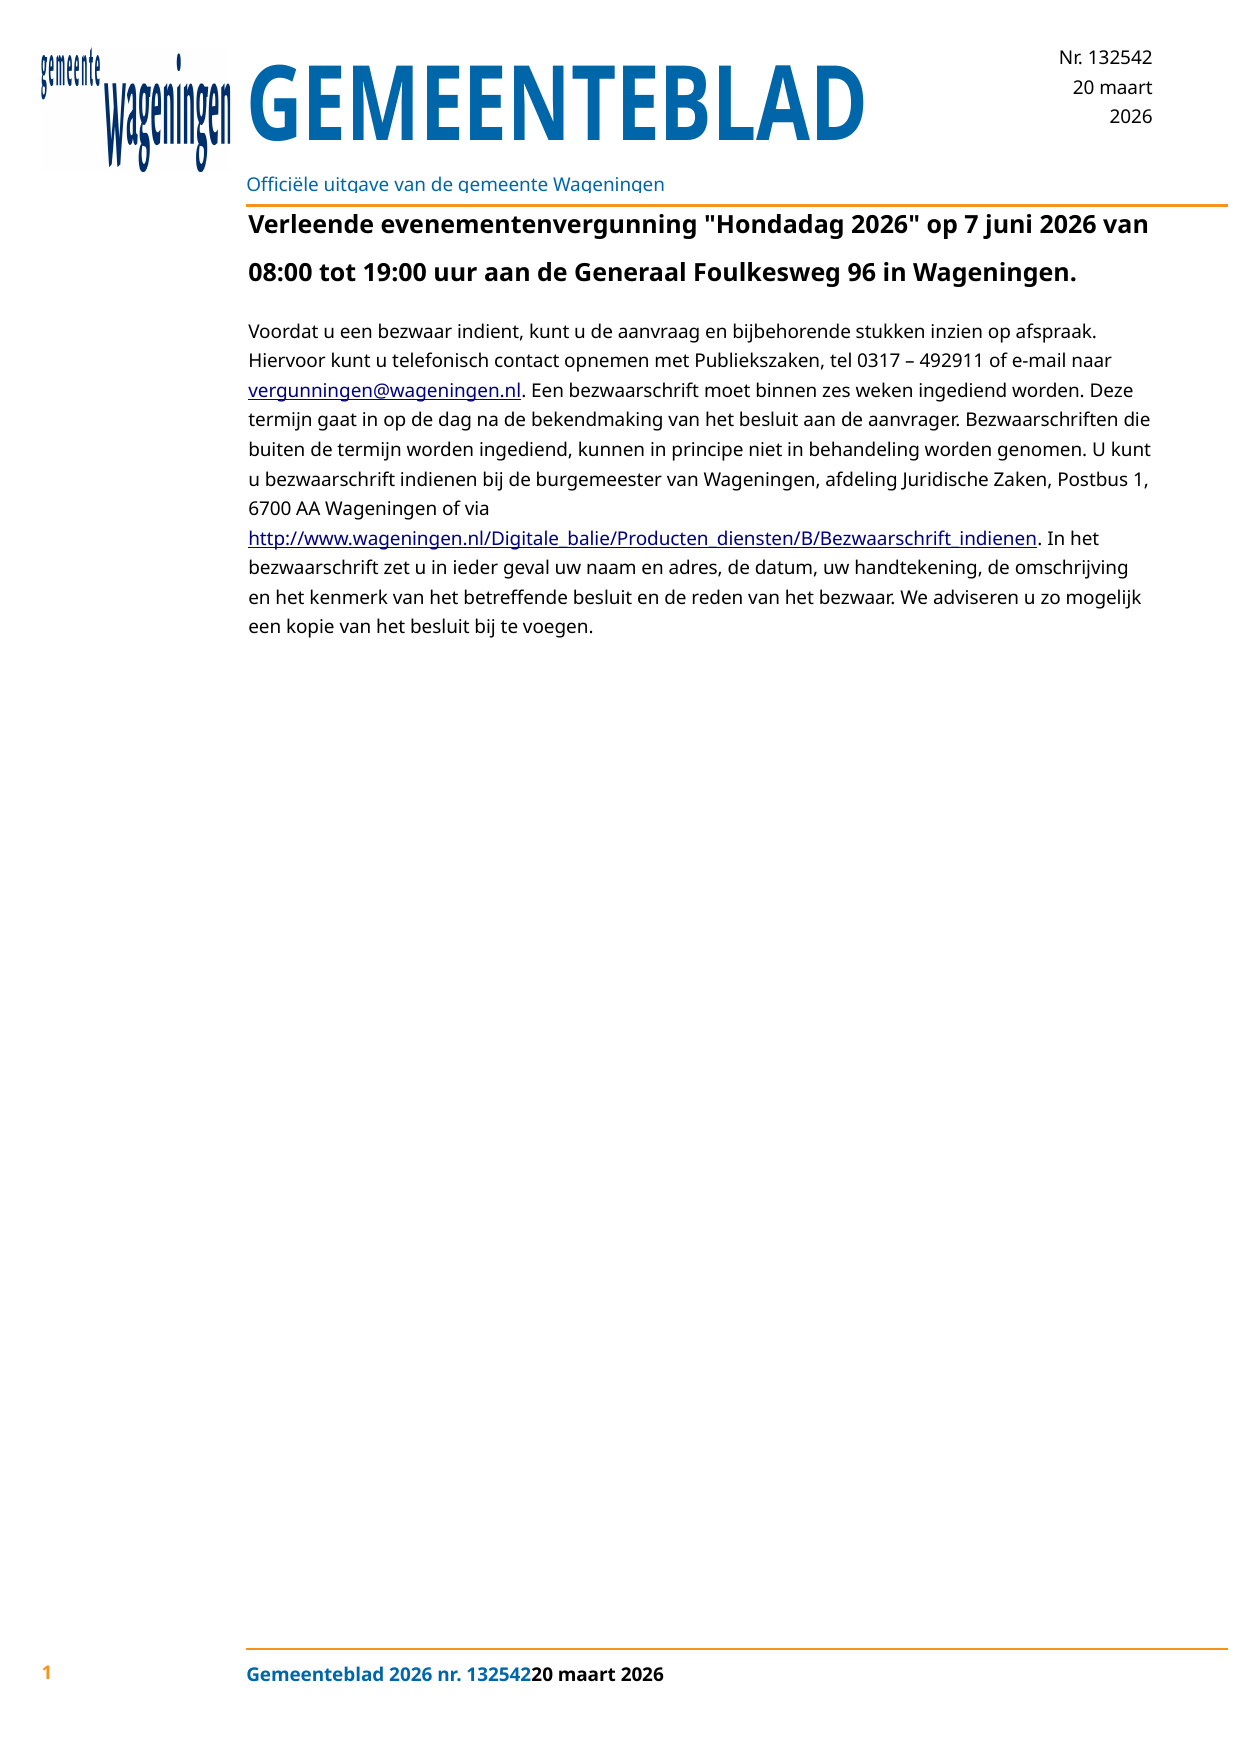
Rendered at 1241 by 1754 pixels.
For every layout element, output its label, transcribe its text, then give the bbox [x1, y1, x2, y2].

text Voordat u een bezwaar indient, kunt u de aanvraag en bijbehorende stukken inzien op afspraak. Hiervoor kunt u telefonisch contact opnemen met Publiekszaken, tel 0317 – 492911 of e-mail naar vergunningen@wageningen.nl. Een bezwaarschrift moet binnen zes weken ingediend worden. Deze termijn gaat in op de dag na de bekendmaking van het besluit aan de aanvrager. Bezwaarschriften die buiten de termijn worden ingediend, kunnen in principe niet in behandeling worden genomen. U kunt u bezwaarschrift indienen bij de burgemeester van Wageningen, afdeling Juridische Zaken, Postbus 1, 6700 AA Wageningen of via http://www.wageningen.nl/Digitale_balie/Producten_diensten/B/Bezwaarschrift_indienen. In het bezwaarschrift zet u in ieder geval uw naam en adres, de datum, uw handtekening, de omschrijving en het kenmerk van het betreffende besluit en de reden van het bezwaar. We adviseren u zo mogelijk een kopie van het besluit bij te voegen. [248, 318, 1152, 639]
picture [41, 47, 231, 172]
text Verleende evenementenvergunning "Hondadag 2026" op 7 juni 2026 van 08:00 tot 19:00 uur aan de Generaal Foulkesweg 96 in Wageningen. [248, 207, 1152, 288]
